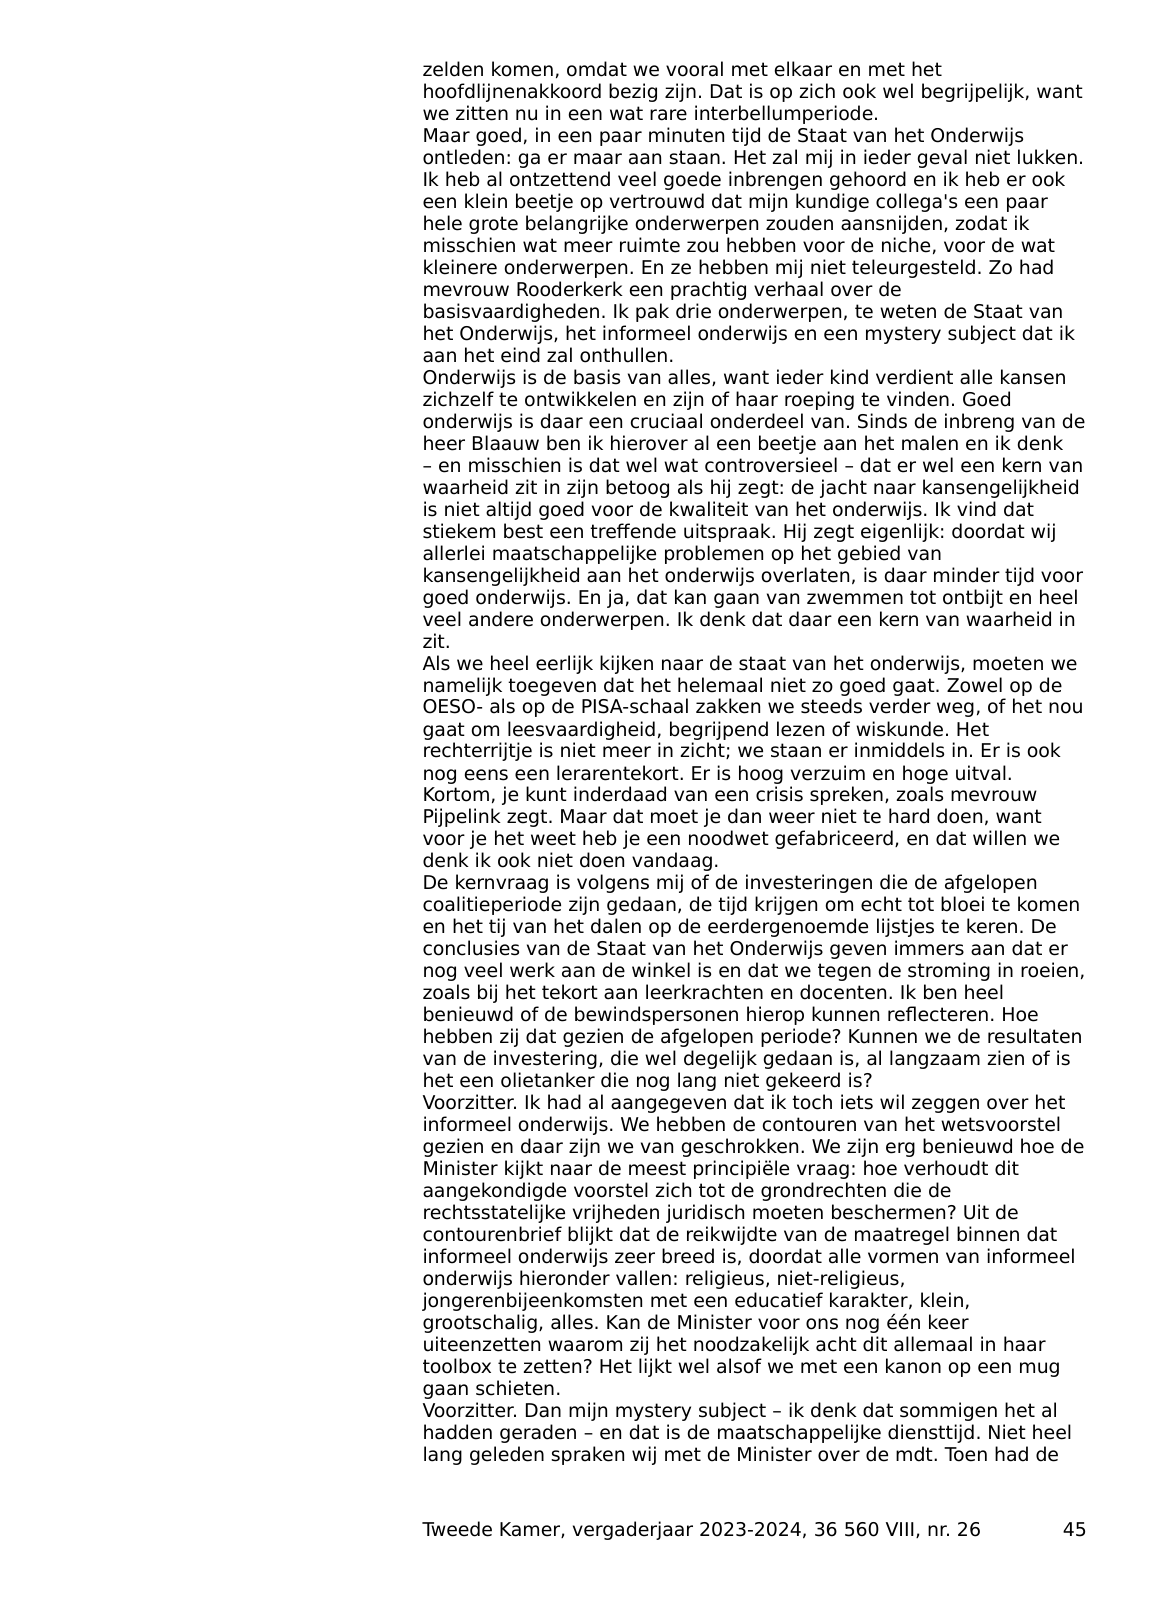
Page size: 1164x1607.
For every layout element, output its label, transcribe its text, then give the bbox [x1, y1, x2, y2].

text Onderwijs is de basis van alles, want ieder kind verdient alle kansen zichzelf te ontwikkelen en zijn of haar roeping te vinden. Goed onderwijs is daar een cruciaal onderdeel van. Sinds de inbreng van de heer Blaauw ben ik hierover al een beetje aan het malen en ik denk – en misschien is dat wel wat controversieel – dat er wel een kern van waarheid zit in zijn betoog als hij zegt: de jacht naar kansengelijkheid is niet altijd goed voor de kwaliteit van het onderwijs. Ik vind dat stiekem best een treffende uitspraak. Hij zegt eigenlijk: doordat wij allerlei maatschappelijke problemen op het gebied van kansengelijkheid aan het onderwijs overlaten, is daar minder tijd voor goed onderwijs. En ja, dat kan gaan van zwemmen tot ontbijt en heel veel andere onderwerpen. Ik denk dat daar een kern van waarheid in zit. [422, 367, 1087, 652]
text De kernvraag is volgens mij of de investeringen die de afgelopen coalitieperiode zijn gedaan, de tijd krijgen om echt tot bloei te komen en het tij van het dalen op de eerdergenoemde lijstjes te keren. De conclusies van de Staat van het Onderwijs geven immers aan dat er nog veel werk aan de winkel is en dat we tegen de stroming in roeien, zoals bij het tekort aan leerkrachten en docenten. Ik ben heel benieuwd of de bewindspersonen hierop kunnen reflecteren. Hoe hebben zij dat gezien de afgelopen periode? Kunnen we de resultaten van de investering, die wel degelijk gedaan is, al langzaam zien of is het een olietanker die nog lang niet gekeerd is? [422, 872, 1087, 1092]
text Maar goed, in een paar minuten tijd de Staat van het Onderwijs ontleden: ga er maar aan staan. Het zal mij in ieder geval niet lukken. Ik heb al ontzettend veel goede inbrengen gehoord en ik heb er ook een klein beetje op vertrouwd dat mijn kundige collega's een paar hele grote belangrijke onderwerpen zouden aansnijden, zodat ik misschien wat meer ruimte zou hebben voor de niche, voor de wat kleinere onderwerpen. En ze hebben mij niet teleurgesteld. Zo had mevrouw Rooderkerk een prachtig verhaal over de basisvaardigheden. Ik pak drie onderwerpen, te weten de Staat van het Onderwijs, het informeel onderwijs en een mystery subject dat ik aan het eind zal onthullen. [422, 125, 1087, 367]
text Voorzitter. Dan mijn mystery subject – ik denk dat sommigen het al hadden geraden – en dat is de maatschappelijke diensttijd. Niet heel lang geleden spraken wij met de Minister over de mdt. Toen had de [422, 1400, 1087, 1466]
text zelden komen, omdat we vooral met elkaar en met het hoofdlijnenakkoord bezig zijn. Dat is op zich ook wel begrijpelijk, want we zitten nu in een wat rare interbellumperiode. [422, 59, 1087, 125]
text Als we heel eerlijk kijken naar de staat van het onderwijs, moeten we namelijk toegeven dat het helemaal niet zo goed gaat. Zowel op de OESO- als op de PISA-schaal zakken we steeds verder weg, of het nou gaat om leesvaardigheid, begrijpend lezen of wiskunde. Het rechterrijtje is niet meer in zicht; we staan er inmiddels in. Er is ook nog eens een lerarentekort. Er is hoog verzuim en hoge uitval. Kortom, je kunt inderdaad van een crisis spreken, zoals mevrouw Pijpelink zegt. Maar dat moet je dan weer niet te hard doen, want voor je het weet heb je een noodwet gefabriceerd, en dat willen we denk ik ook niet doen vandaag. [422, 652, 1087, 872]
text Voorzitter. Ik had al aangegeven dat ik toch iets wil zeggen over het informeel onderwijs. We hebben de contouren van het wetsvoorstel gezien en daar zijn we van geschrokken. We zijn erg benieuwd hoe de Minister kijkt naar de meest principiële vraag: hoe verhoudt dit aangekondigde voorstel zich tot de grondrechten die de rechtsstatelijke vrijheden juridisch moeten beschermen? Uit de contourenbrief blijkt dat de reikwijdte van de maatregel binnen dat informeel onderwijs zeer breed is, doordat alle vormen van informeel onderwijs hieronder vallen: religieus, niet-religieus, jongerenbijeenkomsten met een educatief karakter, klein, grootschalig, alles. Kan de Minister voor ons nog één keer uiteenzetten waarom zij het noodzakelijk acht dit allemaal in haar toolbox te zetten? Het lijkt wel alsof we met een kanon op een mug gaan schieten. [422, 1092, 1087, 1400]
